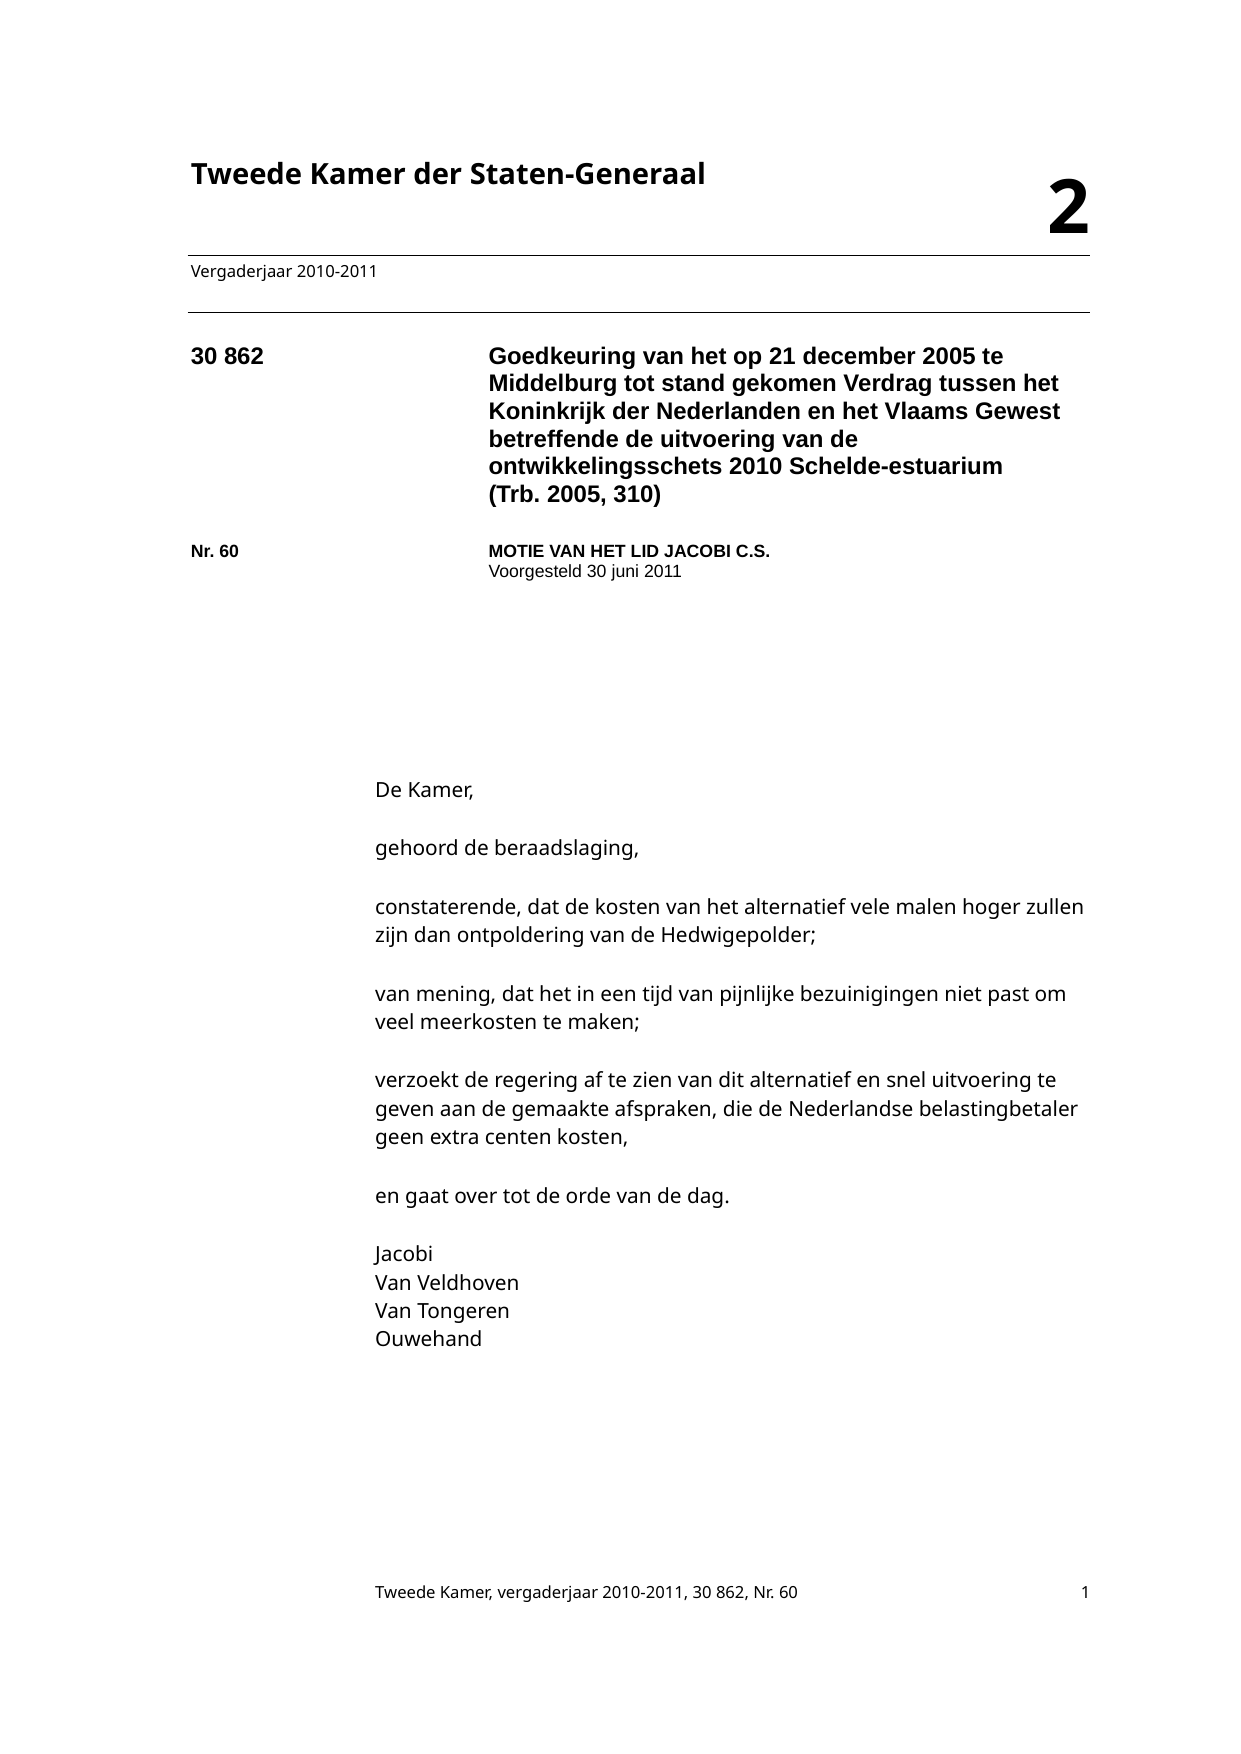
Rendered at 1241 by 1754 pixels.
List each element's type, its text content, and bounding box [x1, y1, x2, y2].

table_cell [188, 313, 485, 339]
text gehoord de beraadslaging, [375, 833, 1090, 862]
text en gaat over tot de orde van de dag. [375, 1181, 1090, 1209]
text Ouwehand [375, 1324, 1090, 1353]
text verzoekt de regering af te zien van dit alternatief en snel uitvoering te geven aan de gemaakte afspraken, die de Nederlandse belastingbetaler geen extra centen kosten, [375, 1066, 1090, 1151]
text constaterende, dat de kosten van het alternatief vele malen hoger zullen zijn dan ontpoldering van de Hedwigepolder; [375, 892, 1090, 949]
table_cell Vergaderjaar 2010-2011 [188, 256, 485, 312]
text De Kamer, [375, 775, 1090, 803]
table_header Tweede Kamer der Staten-Generaal [188, 150, 909, 255]
table_cell [485, 313, 1090, 339]
table_cell MOTIE VAN HET LID JACOBI C.S. Voorgesteld 30 juni 2011 [485, 538, 1090, 656]
text Jacobi [375, 1239, 1090, 1268]
table_cell Goedkeuring van het op 21 december 2005 te Middelburg tot stand gekomen Verdrag tussen het Koninkrijk der Nederlanden en het Vlaams Gewest betreffende de uitvoering van de ontwikkelingsschets 2010 Schelde-estuarium (Trb. 2005, 310) [485, 339, 1090, 537]
text Van Veldhoven [375, 1268, 1090, 1296]
table_header 2 [910, 150, 1090, 255]
text van mening, dat het in een tijd van pijnlijke bezuinigingen niet past om veel meerkosten te maken; [375, 979, 1090, 1036]
table_cell [485, 256, 1090, 312]
table_cell 30 862 [188, 339, 485, 537]
table_cell Nr. 60 [188, 538, 485, 656]
text Van Tongeren [375, 1296, 1090, 1324]
